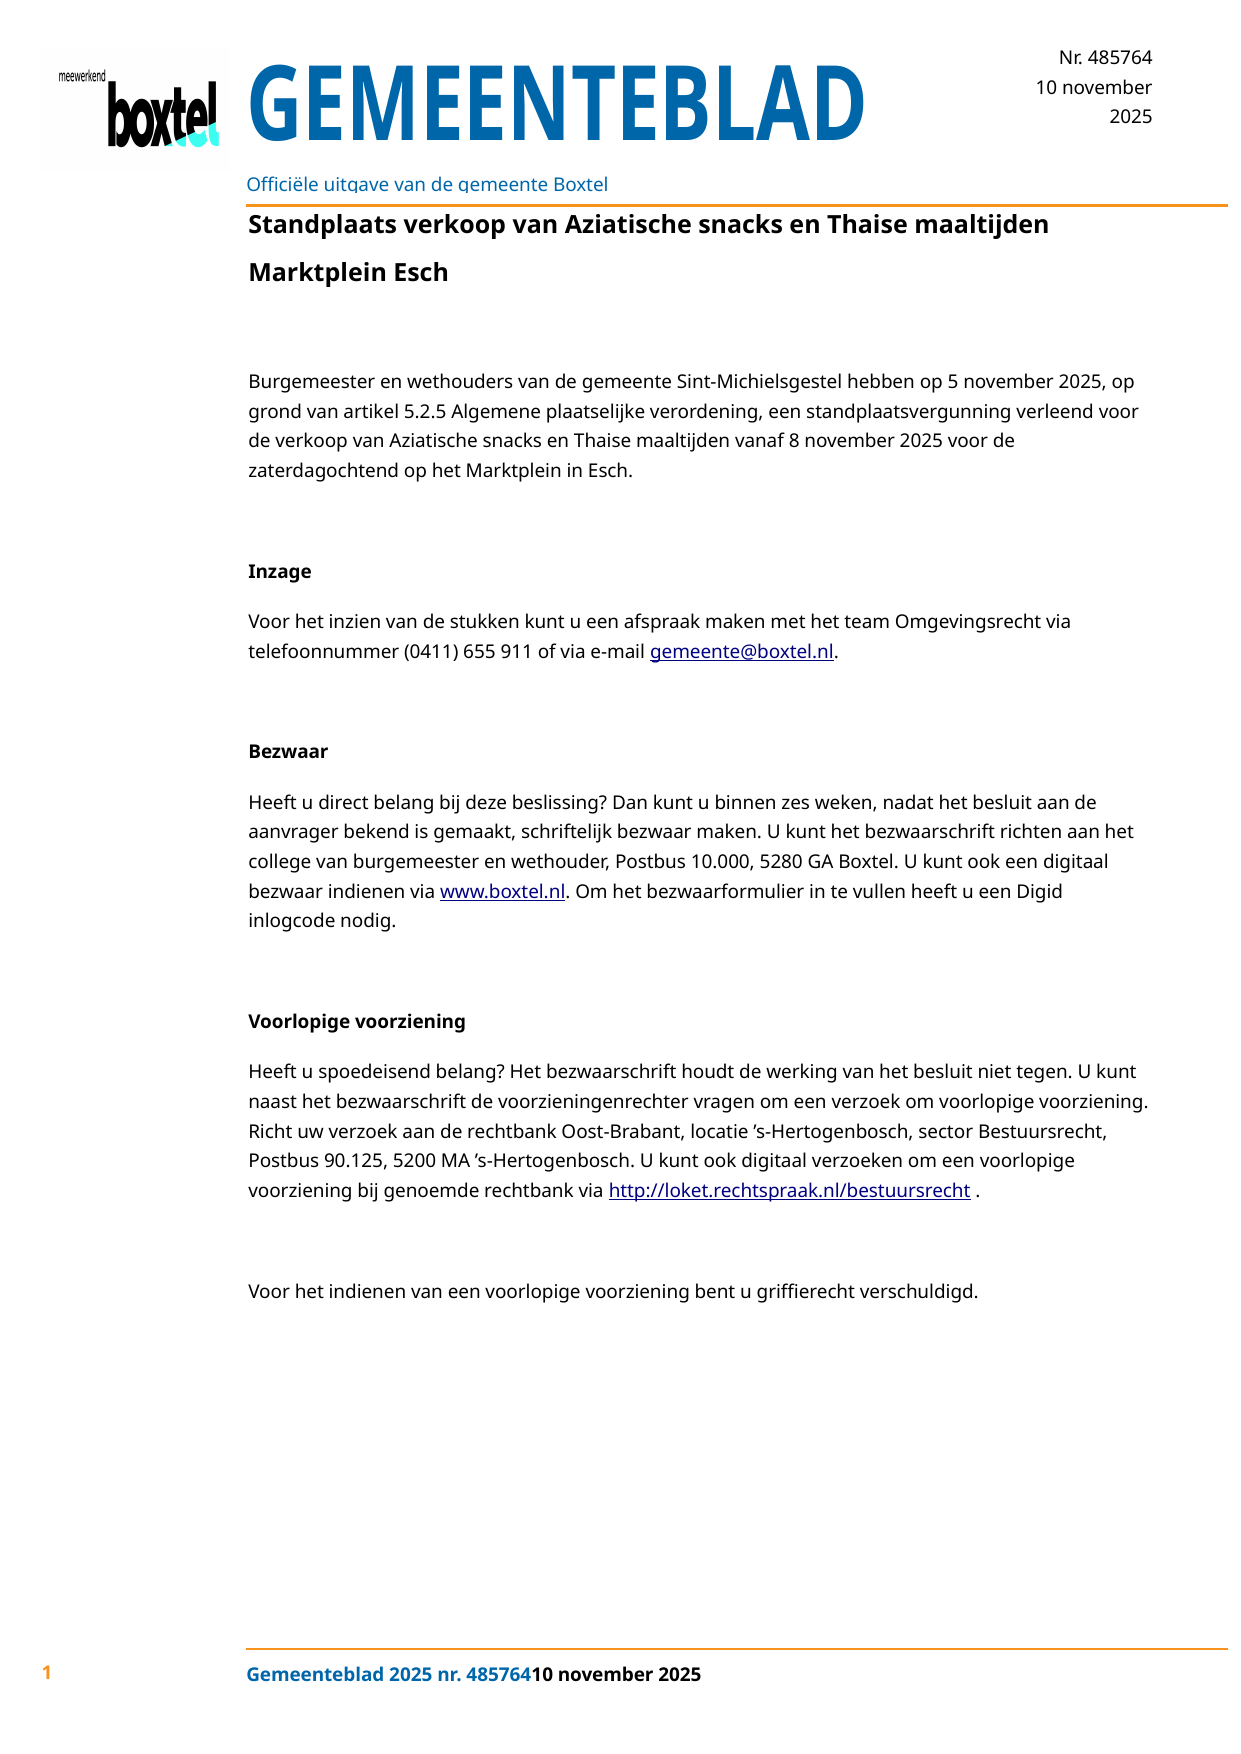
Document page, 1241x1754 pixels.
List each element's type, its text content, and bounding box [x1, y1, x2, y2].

text Voorlopige voorziening [248, 1008, 1152, 1034]
text Burgemeester en wethouders van de gemeente Sint-Michielsgestel hebben op 5 november 2025, op grond van artikel 5.2.5 Algemene plaatselijke verordening, een standplaatsvergunning verleend voor de verkoop van Aziatische snacks en Thaise maaltijden vanaf 8 november 2025 voor de zaterdagochtend op het Marktplein in Esch. [248, 368, 1152, 483]
text Voor het indienen van een voorlopige voorziening bent u griffierecht verschuldigd. [248, 1278, 1152, 1304]
text Voor het inzien van de stukken kunt u een afspraak maken met het team Omgevingsrecht via telefoonnummer (0411) 655 911 of via e-mail gemeente@boxtel.nl. [248, 608, 1152, 664]
text Heeft u direct belang bij deze beslissing? Dan kunt u binnen zes weken, nadat het besluit aan de aanvrager bekend is gemaakt, schriftelijk bezwaar maken. U kunt het bezwaarschrift richten aan het college van burgemeester en wethouder, Postbus 10.000, 5280 GA Boxtel. U kunt ook een digitaal bezwaar indienen via www.boxtel.nl. Om het bezwaarformulier in te vullen heeft u een Digid inlogcode nodig. [248, 789, 1152, 933]
text Bezwaar [248, 739, 1152, 764]
text Inzage [248, 558, 1152, 584]
picture [41, 47, 231, 172]
text Heeft u spoedeisend belang? Het bezwaarschrift houdt de werking van het besluit niet tegen. U kunt naast het bezwaarschrift de voorzieningenrechter vragen om een verzoek om voorlopige voorziening. Richt uw verzoek aan de rechtbank Oost-Brabant, locatie ’s-Hertogenbosch, sector Bestuursrecht, Postbus 90.125, 5200 MA ’s-Hertogenbosch. U kunt ook digitaal verzoeken om een voorlopige voorziening bij genoemde rechtbank via http://loket.rechtspraak.nl/bestuursrecht . [248, 1059, 1152, 1203]
text Standplaats verkoop van Aziatische snacks en Thaise maaltijden Marktplein Esch [248, 207, 1152, 288]
